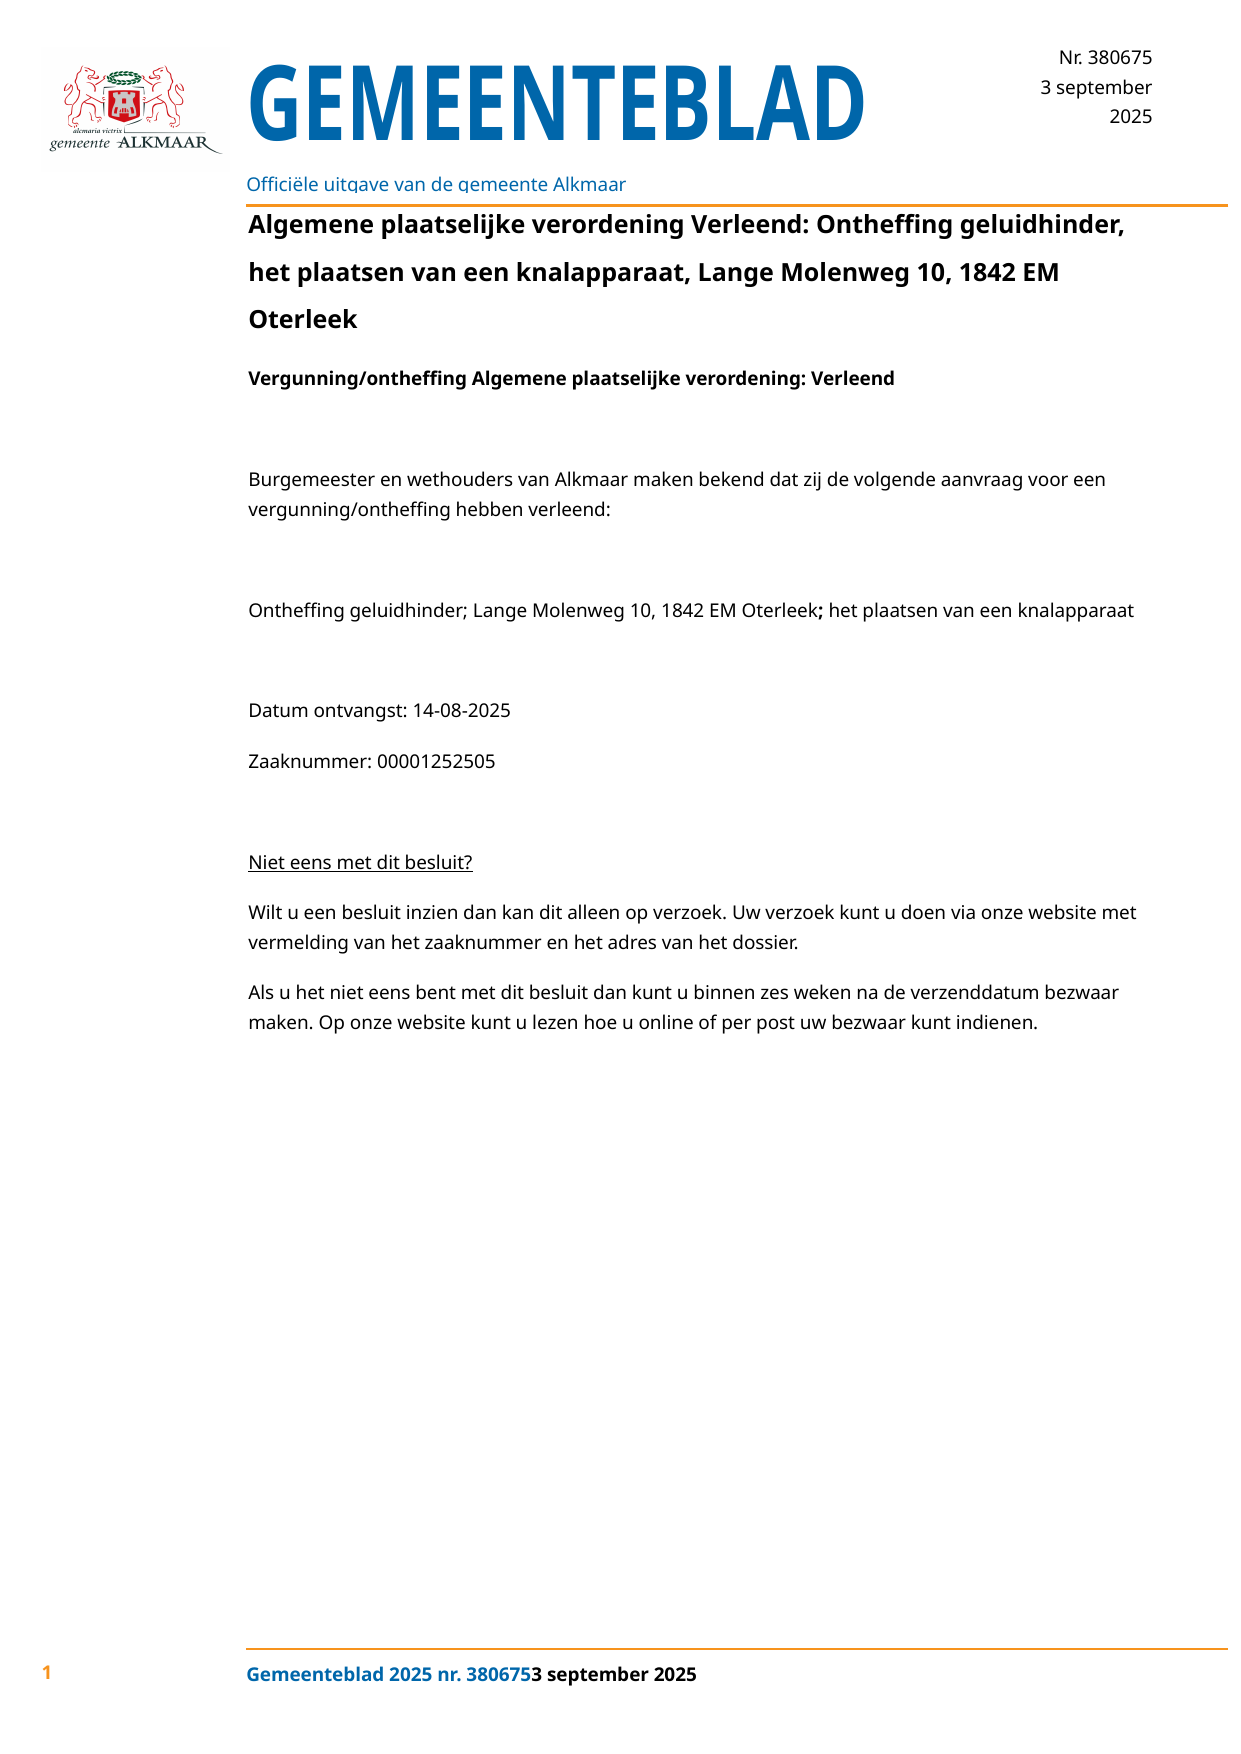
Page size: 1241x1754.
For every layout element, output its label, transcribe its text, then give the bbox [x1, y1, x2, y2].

text Wilt u een besluit inzien dan kan dit alleen op verzoek. Uw verzoek kunt u doen via onze website met vermelding van het zaaknummer en het adres van het dossier. [248, 899, 1152, 954]
picture [41, 47, 231, 172]
text Vergunning/ontheffing Algemene plaatselijke verordening: Verleend [248, 366, 1152, 391]
text Ontheffing geluidhinder; Lange Molenweg 10, 1842 EM Oterleek; het plaatsen van een knalapparaat [248, 597, 1152, 622]
text Als u het niet eens bent met dit besluit dan kunt u binnen zes weken na de verzenddatum bezwaar maken. Op onze website kunt u lezen hoe u online of per post uw bezwaar kunt indienen. [248, 979, 1152, 1034]
text Zaaknummer: 00001252505 [248, 748, 1152, 774]
text Burgemeester en wethouders van Alkmaar maken bekend dat zij de volgende aanvraag voor een vergunning/ontheffing hebben verleend: [248, 466, 1152, 522]
text Algemene plaatselijke verordening Verleend: Ontheffing geluidhinder, het plaatsen van een knalapparaat, Lange Molenweg 10, 1842 EM Oterleek [248, 207, 1152, 336]
text Niet eens met dit besluit? [248, 849, 1152, 874]
text Datum ontvangst: 14-08-2025 [248, 698, 1152, 723]
